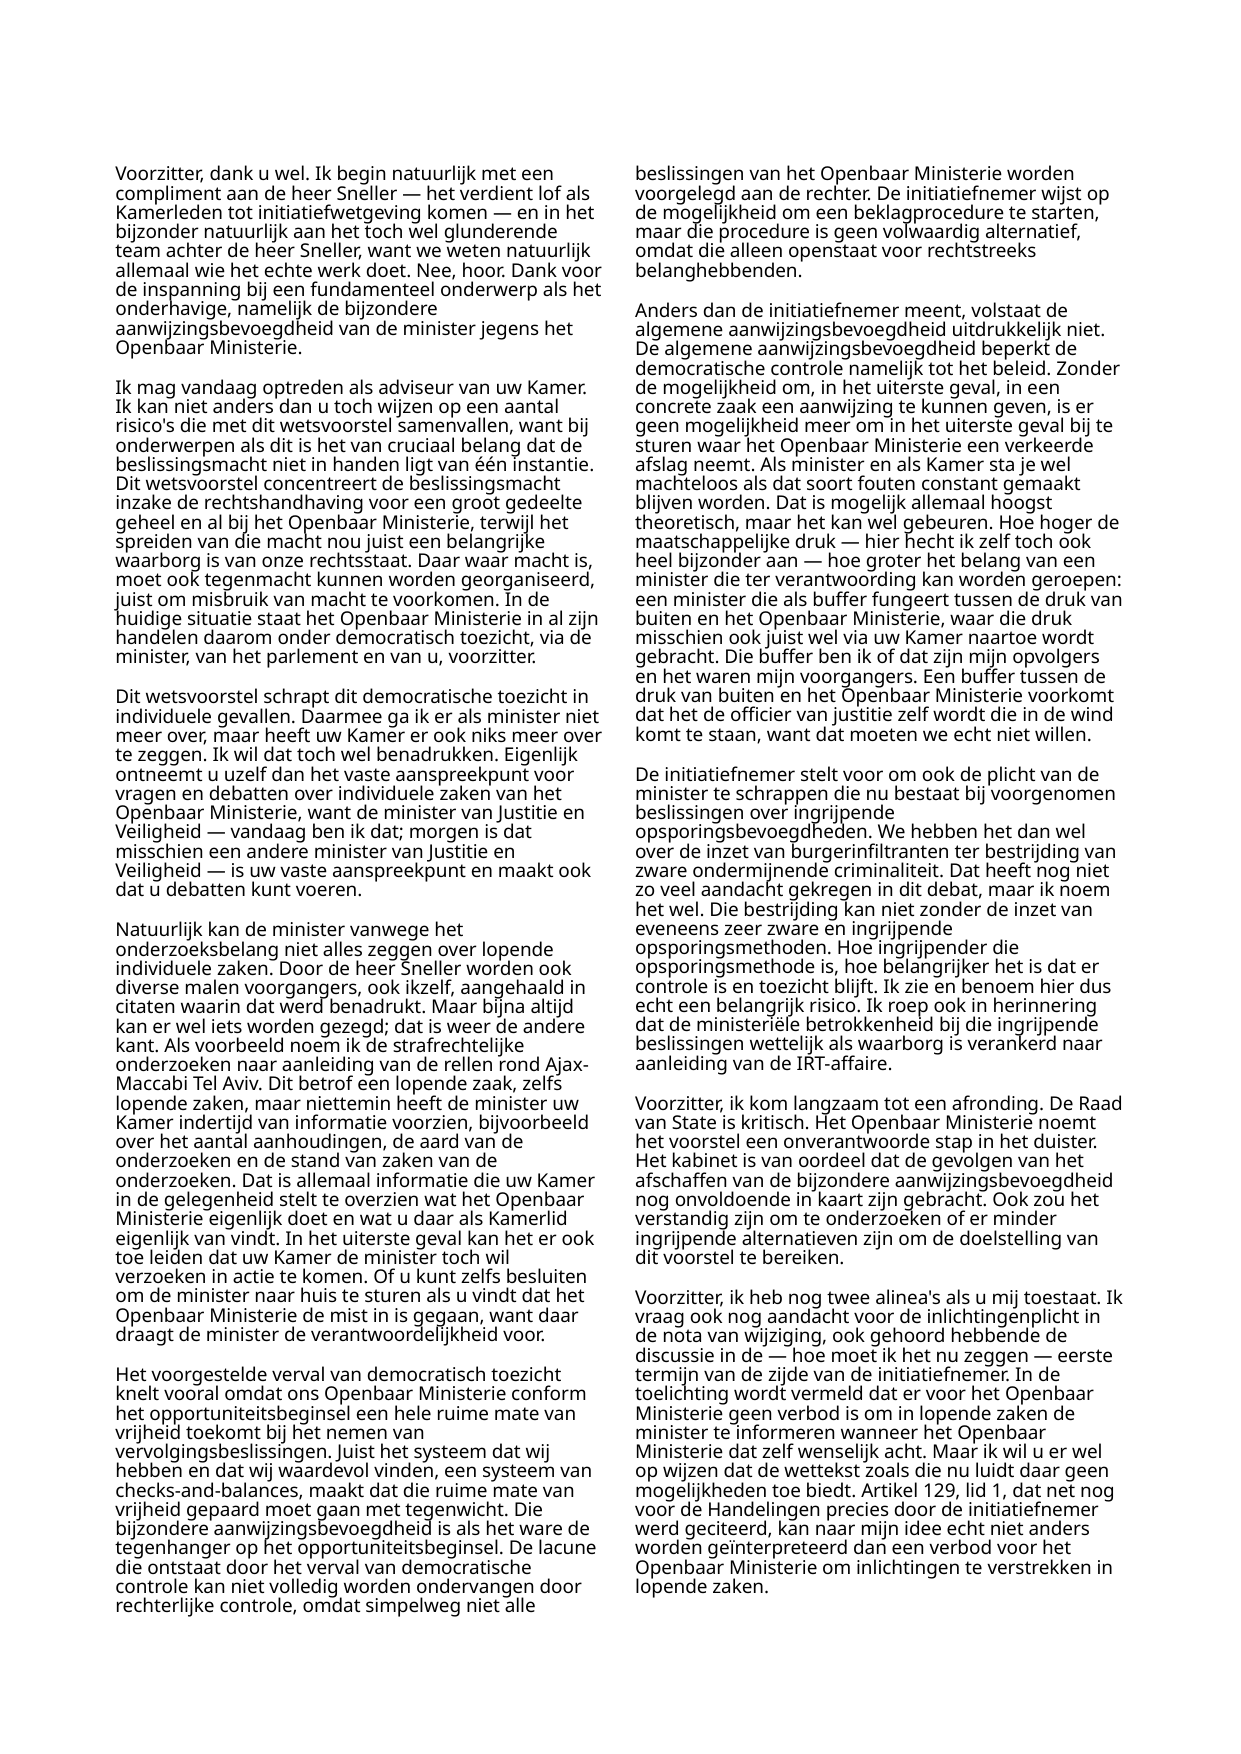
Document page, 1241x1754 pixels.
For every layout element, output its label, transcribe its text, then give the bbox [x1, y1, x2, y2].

text Voorzitter, ik kom langzaam tot een afronding. De Raad van State is kritisch. Het Openbaar Ministerie noemt het voorstel een onverantwoorde stap in het duister. Het kabinet is van oordeel dat de gevolgen van het afschaffen van de bijzondere aanwijzingsbevoegdheid nog onvoldoende in kaart zijn gebracht. Ook zou het verstandig zijn om te onderzoeken of er minder ingrijpende alternatieven zijn om de doelstelling van dit voorstel te bereiken. [635, 1095, 1125, 1268]
text Ik mag vandaag optreden als adviseur van uw Kamer. Ik kan niet anders dan u toch wijzen op een aantal risico's die met dit wetsvoorstel samenvallen, want bij onderwerpen als dit is het van cruciaal belang dat de beslissingsmacht niet in handen ligt van één instantie. Dit wetsvoorstel concentreert de beslissingsmacht inzake de rechtshandhaving voor een groot gedeelte geheel en al bij het Openbaar Ministerie, terwijl het spreiden van die macht nou juist een belangrijke waarborg is van onze rechtsstaat. Daar waar macht is, moet ook tegenmacht kunnen worden georganiseerd, juist om misbruik van macht te voorkomen. In de huidige situatie staat het Openbaar Ministerie in al zijn handelen daarom onder democratisch toezicht, via de minister, van het parlement en van u, voorzitter. [115, 379, 605, 668]
text Voorzitter, dank u wel. Ik begin natuurlijk met een compliment aan de heer Sneller — het verdient lof als Kamerleden tot initiatiefwetgeving komen — en in het bijzonder natuurlijk aan het toch wel glunderende team achter de heer Sneller, want we weten natuurlijk allemaal wie het echte werk doet. Nee, hoor. Dank voor de inspanning bij een fundamenteel onderwerp als het onderhavige, namelijk de bijzondere aanwijzingsbevoegdheid van de minister jegens het Openbaar Ministerie. [115, 165, 605, 358]
text Anders dan de initiatiefnemer meent, volstaat de algemene aanwijzingsbevoegdheid uitdrukkelijk niet. De algemene aanwijzingsbevoegdheid beperkt de democratische controle namelijk tot het beleid. Zonder de mogelijkheid om, in het uiterste geval, in een concrete zaak een aanwijzing te kunnen geven, is er geen mogelijkheid meer om in het uiterste geval bij te sturen waar het Openbaar Ministerie een verkeerde afslag neemt. Als minister en als Kamer sta je wel machteloos als dat soort fouten constant gemaakt blijven worden. Dat is mogelijk allemaal hoogst theoretisch, maar het kan wel gebeuren. Hoe hoger de maatschappelijke druk — hier hecht ik zelf toch ook heel bijzonder aan — hoe groter het belang van een minister die ter verantwoording kan worden geroepen: een minister die als buffer fungeert tussen de druk van buiten en het Openbaar Ministerie, waar die druk misschien ook juist wel via uw Kamer naartoe wordt gebracht. Die buffer ben ik of dat zijn mijn opvolgers en het waren mijn voorgangers. Een buffer tussen de druk van buiten en het Openbaar Ministerie voorkomt dat het de officier van justitie zelf wordt die in de wind komt te staan, want dat moeten we echt niet willen. [635, 302, 1125, 745]
text Voorzitter, ik heb nog twee alinea's als u mij toestaat. Ik vraag ook nog aandacht voor de inlichtingenplicht in de nota van wijziging, ook gehoord hebbende de discussie in de — hoe moet ik het nu zeggen — eerste termijn van de zijde van de initiatiefnemer. In de toelichting wordt vermeld dat er voor het Openbaar Ministerie geen verbod is om in lopende zaken de minister te informeren wanneer het Openbaar Ministerie dat zelf wenselijk acht. Maar ik wil u er wel op wijzen dat de wettekst zoals die nu luidt daar geen mogelijkheden toe biedt. Artikel 129, lid 1, dat net nog voor de Handelingen precies door de initiatiefnemer werd geciteerd, kan naar mijn idee echt niet anders worden geïnterpreteerd dan een verbod voor het Openbaar Ministerie om inlichtingen te verstrekken in lopende zaken. [635, 1289, 1125, 1597]
text Natuurlijk kan de minister vanwege het onderzoeksbelang niet alles zeggen over lopende individuele zaken. Door de heer Sneller worden ook diverse malen voorgangers, ook ikzelf, aangehaald in citaten waarin dat werd benadrukt. Maar bijna altijd kan er wel iets worden gezegd; dat is weer de andere kant. Als voorbeeld noem ik de strafrechtelijke onderzoeken naar aanleiding van de rellen rond Ajax-Maccabi Tel Aviv. Dit betrof een lopende zaak, zelfs lopende zaken, maar niettemin heeft de minister uw Kamer indertijd van informatie voorzien, bijvoorbeeld over het aantal aanhoudingen, de aard van de onderzoeken en de stand van zaken van de onderzoeken. Dat is allemaal informatie die uw Kamer in de gelegenheid stelt te overzien wat het Openbaar Ministerie eigenlijk doet en wat u daar als Kamerlid eigenlijk van vindt. In het uiterste geval kan het er ook toe leiden dat uw Kamer de minister toch wil verzoeken in actie te komen. Of u kunt zelfs besluiten om de minister naar huis te sturen als u vindt dat het Openbaar Ministerie de mist in is gegaan, want daar draagt de minister de verantwoordelijkheid voor. [115, 921, 605, 1345]
text beslissingen van het Openbaar Ministerie worden voorgelegd aan de rechter. De initiatiefnemer wijst op de mogelijkheid om een beklagprocedure te starten, maar die procedure is geen volwaardig alternatief, omdat die alleen openstaat voor rechtstreeks belanghebbenden. [635, 165, 1125, 281]
text Het voorgestelde verval van democratisch toezicht knelt vooral omdat ons Openbaar Ministerie conform het opportuniteitsbeginsel een hele ruime mate van vrijheid toekomt bij het nemen van vervolgingsbeslissingen. Juist het systeem dat wij hebben en dat wij waardevol vinden, een systeem van checks-and-balances, maakt dat die ruime mate van vrijheid gepaard moet gaan met tegenwicht. Die bijzondere aanwijzingsbevoegdheid is als het ware de tegenhanger op het opportuniteitsbeginsel. De lacune die ontstaat door het verval van democratische controle kan niet volledig worden ondervangen door rechterlijke controle, omdat simpelweg niet alle [115, 1366, 605, 1616]
text Dit wetsvoorstel schrapt dit democratische toezicht in individuele gevallen. Daarmee ga ik er als minister niet meer over, maar heeft uw Kamer er ook niks meer over te zeggen. Ik wil dat toch wel benadrukken. Eigenlijk ontneemt u uzelf dan het vaste aanspreekpunt voor vragen en debatten over individuele zaken van het Openbaar Ministerie, want de minister van Justitie en Veiligheid — vandaag ben ik dat; morgen is dat misschien een andere minister van Justitie en Veiligheid — is uw vaste aanspreekpunt en maakt ook dat u debatten kunt voeren. [115, 688, 605, 901]
text De initiatiefnemer stelt voor om ook de plicht van de minister te schrappen die nu bestaat bij voorgenomen beslissingen over ingrijpende opsporingsbevoegdheden. We hebben het dan wel over de inzet van burgerinfiltranten ter bestrijding van zware ondermijnende criminaliteit. Dat heeft nog niet zo veel aandacht gekregen in dit debat, maar ik noem het wel. Die bestrijding kan niet zonder de inzet van eveneens zeer zware en ingrijpende opsporingsmethoden. Hoe ingrijpender die opsporingsmethode is, hoe belangrijker het is dat er controle is en toezicht blijft. Ik zie en benoem hier dus echt een belangrijk risico. Ik roep ook in herinnering dat de ministeriële betrokkenheid bij die ingrijpende beslissingen wettelijk als waarborg is verankerd naar aanleiding van de IRT-affaire. [635, 766, 1125, 1074]
